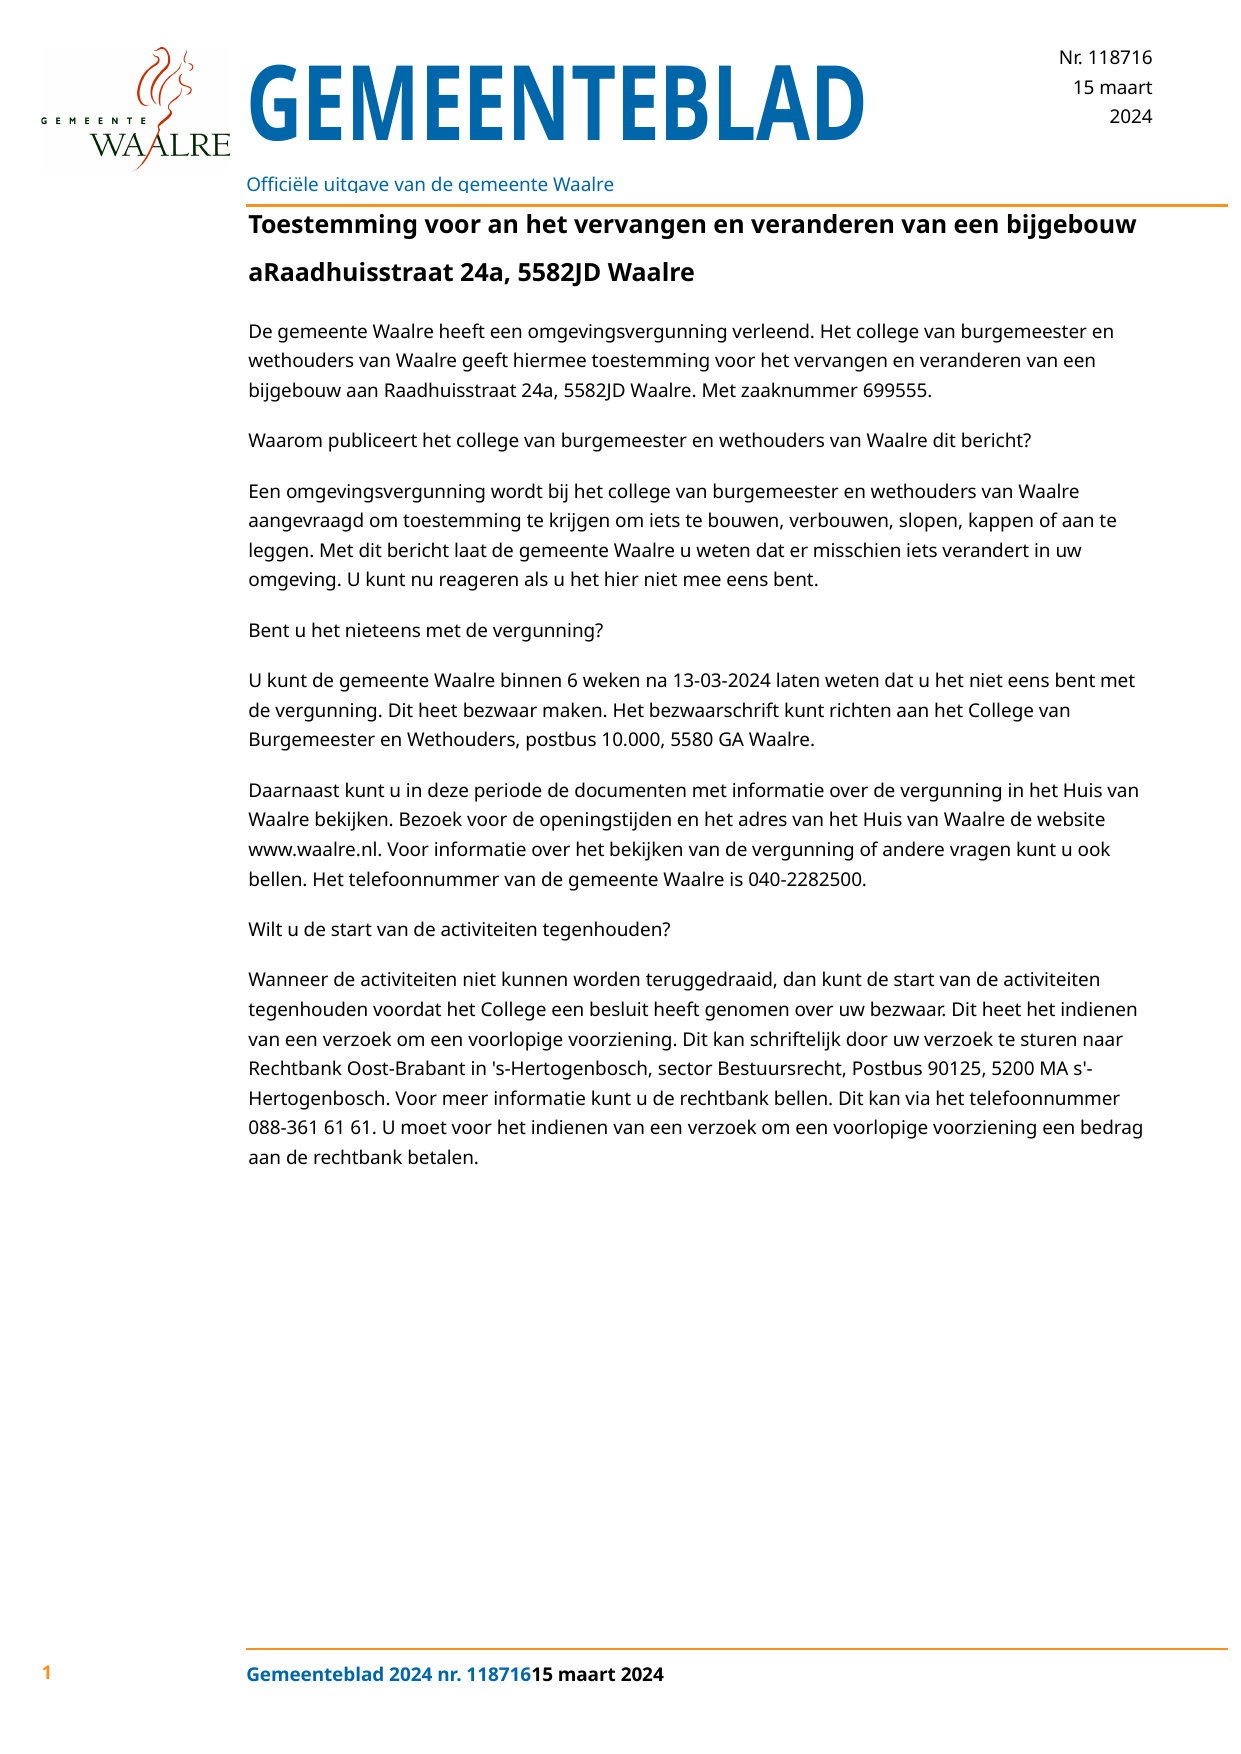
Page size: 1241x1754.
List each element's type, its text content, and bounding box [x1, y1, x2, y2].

text De gemeente Waalre heeft een omgevingsvergunning verleend. Het college van burgemeester en wethouders van Waalre geeft hiermee toestemming voor het vervangen en veranderen van een bijgebouw aan Raadhuisstraat 24a, 5582JD Waalre. Met zaaknummer 699555. [248, 318, 1152, 403]
text Wanneer de activiteiten niet kunnen worden teruggedraaid, dan kunt de start van de activiteiten tegenhouden voordat het College een besluit heeft genomen over uw bezwaar. Dit heet het indienen van een verzoek om een voorlopige voorziening. Dit kan schriftelijk door uw verzoek te sturen naar Rechtbank Oost-Brabant in 's-Hertogenbosch, sector Bestuursrecht, Postbus 90125, 5200 MA s'-Hertogenbosch. Voor meer informatie kunt u de rechtbank bellen. Dit kan via het telefoonnummer 088-361 61 61. U moet voor het indienen van een verzoek om een voorlopige voorziening een bedrag aan de rechtbank betalen. [248, 967, 1152, 1170]
text Toestemming voor an het vervangen en veranderen van een bijgebouw aRaadhuisstraat 24a, 5582JD Waalre [248, 207, 1152, 288]
text Wilt u de start van de activiteiten tegenhouden? [248, 916, 1152, 942]
text U kunt de gemeente Waalre binnen 6 weken na 13-03-2024 laten weten dat u het niet eens bent met de vergunning. Dit heet bezwaar maken. Het bezwaarschrift kunt richten aan het College van Burgemeester en Wethouders, postbus 10.000, 5580 GA Waalre. [248, 667, 1152, 752]
text Bent u het nieteens met de vergunning? [248, 617, 1152, 643]
picture [41, 47, 231, 172]
text Daarnaast kunt u in deze periode de documenten met informatie over de vergunning in het Huis van Waalre bekijken. Bezoek voor de openingstijden en het adres van het Huis van Waalre de website www.waalre.nl. Voor informatie over het bekijken van de vergunning of andere vragen kunt u ook bellen. Het telefoonnummer van de gemeente Waalre is 040-2282500. [248, 777, 1152, 892]
text Een omgevingsvergunning wordt bij het college van burgemeester en wethouders van Waalre aangevraagd om toestemming te krijgen om iets te bouwen, verbouwen, slopen, kappen of aan te leggen. Met dit bericht laat de gemeente Waalre u weten dat er misschien iets verandert in uw omgeving. U kunt nu reageren als u het hier niet mee eens bent. [248, 478, 1152, 592]
text Waarom publiceert het college van burgemeester en wethouders van Waalre dit bericht? [248, 427, 1152, 453]
